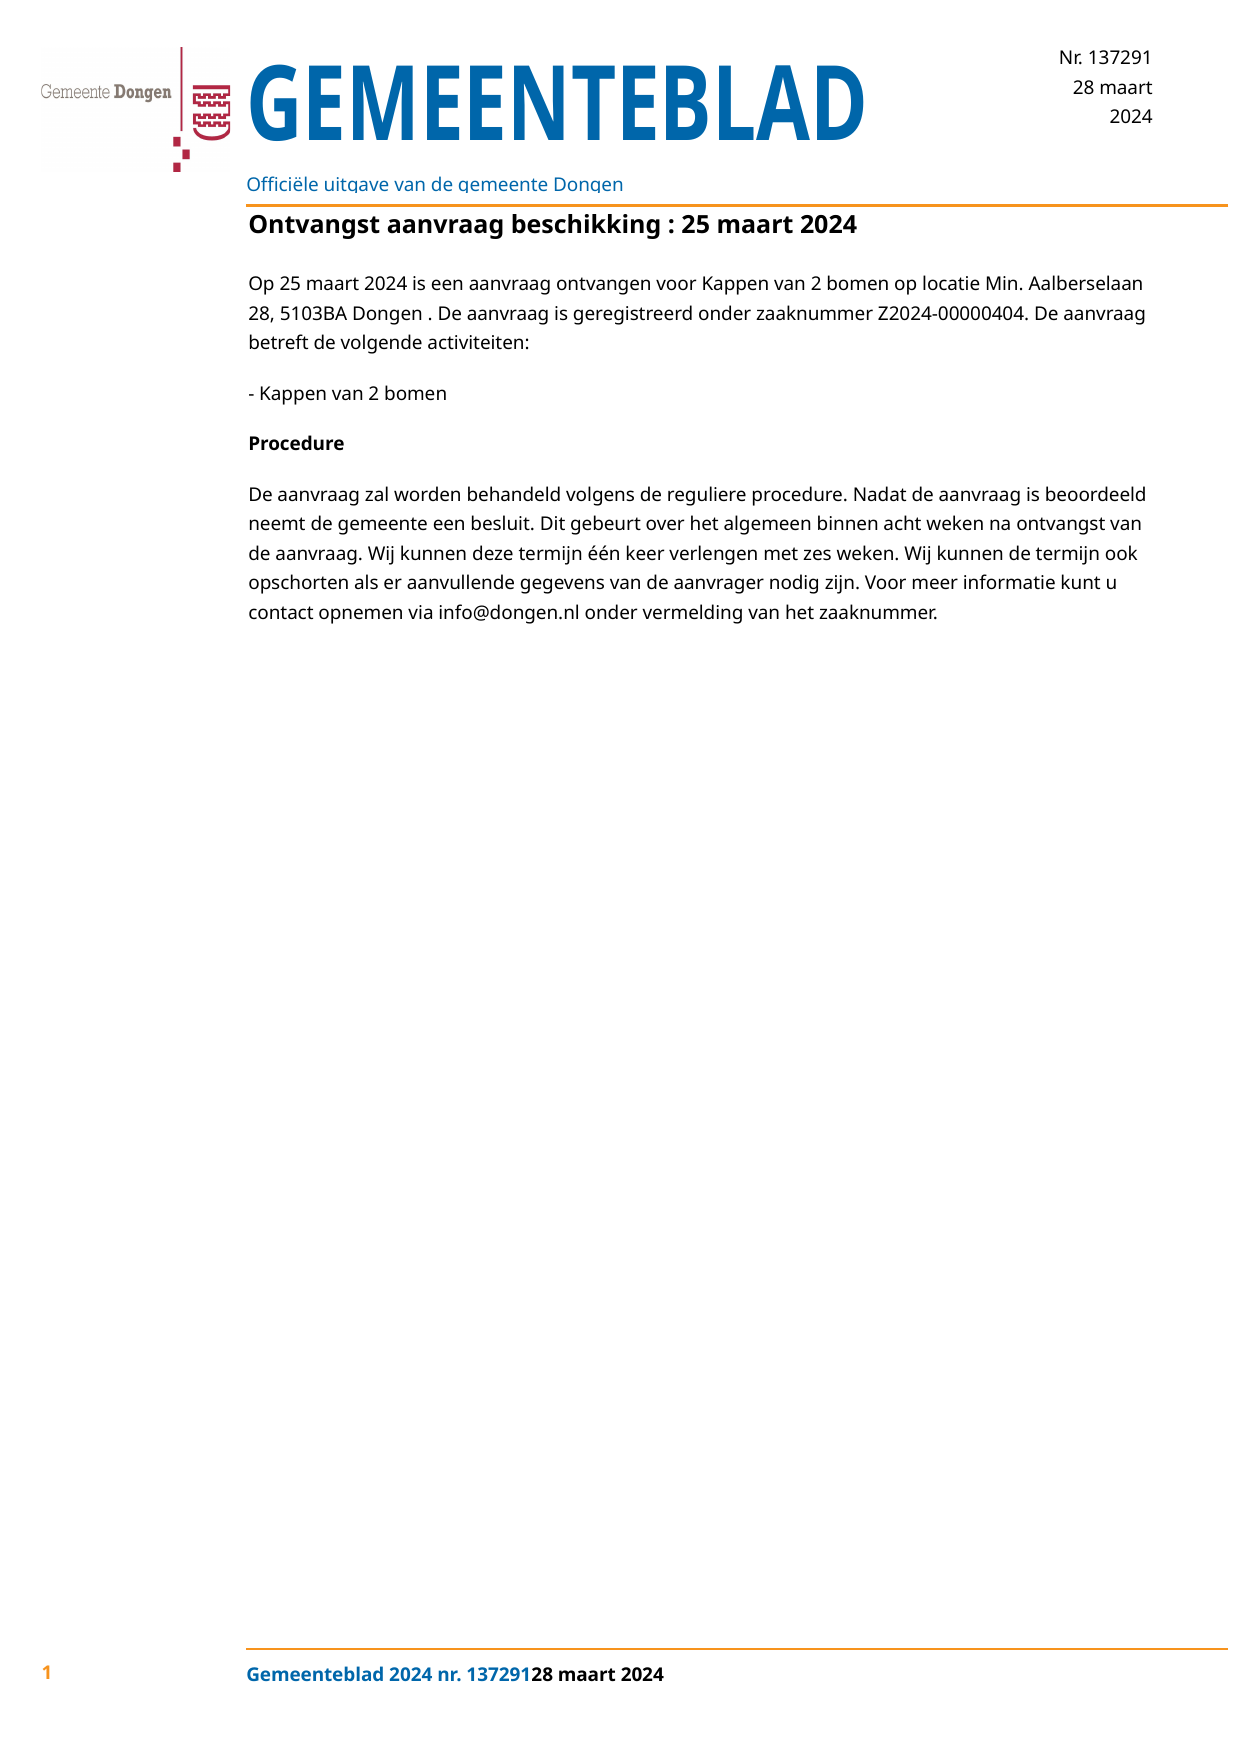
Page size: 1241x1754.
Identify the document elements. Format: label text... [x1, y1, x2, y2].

text Procedure [248, 430, 1152, 456]
text De aanvraag zal worden behandeld volgens de reguliere procedure. Nadat de aanvraag is beoordeeld neemt de gemeente een besluit. Dit gebeurt over het algemeen binnen acht weken na ontvangst van de aanvraag. Wij kunnen deze termijn één keer verlengen met zes weken. Wij kunnen de termijn ook opschorten als er aanvullende gegevens van de aanvrager nodig zijn. Voor meer informatie kunt u contact opnemen via info@dongen.nl onder vermelding van het zaaknummer. [248, 481, 1152, 625]
picture [41, 47, 231, 172]
text - Kappen van 2 bomen [248, 380, 1152, 406]
text Op 25 maart 2024 is een aanvraag ontvangen voor Kappen van 2 bomen op locatie Min. Aalberselaan 28, 5103BA Dongen . De aanvraag is geregistreerd onder zaaknummer Z2024-00000404. De aanvraag betreft de volgende activiteiten: [248, 270, 1152, 355]
text Ontvangst aanvraag beschikking : 25 maart 2024 [248, 207, 1152, 241]
